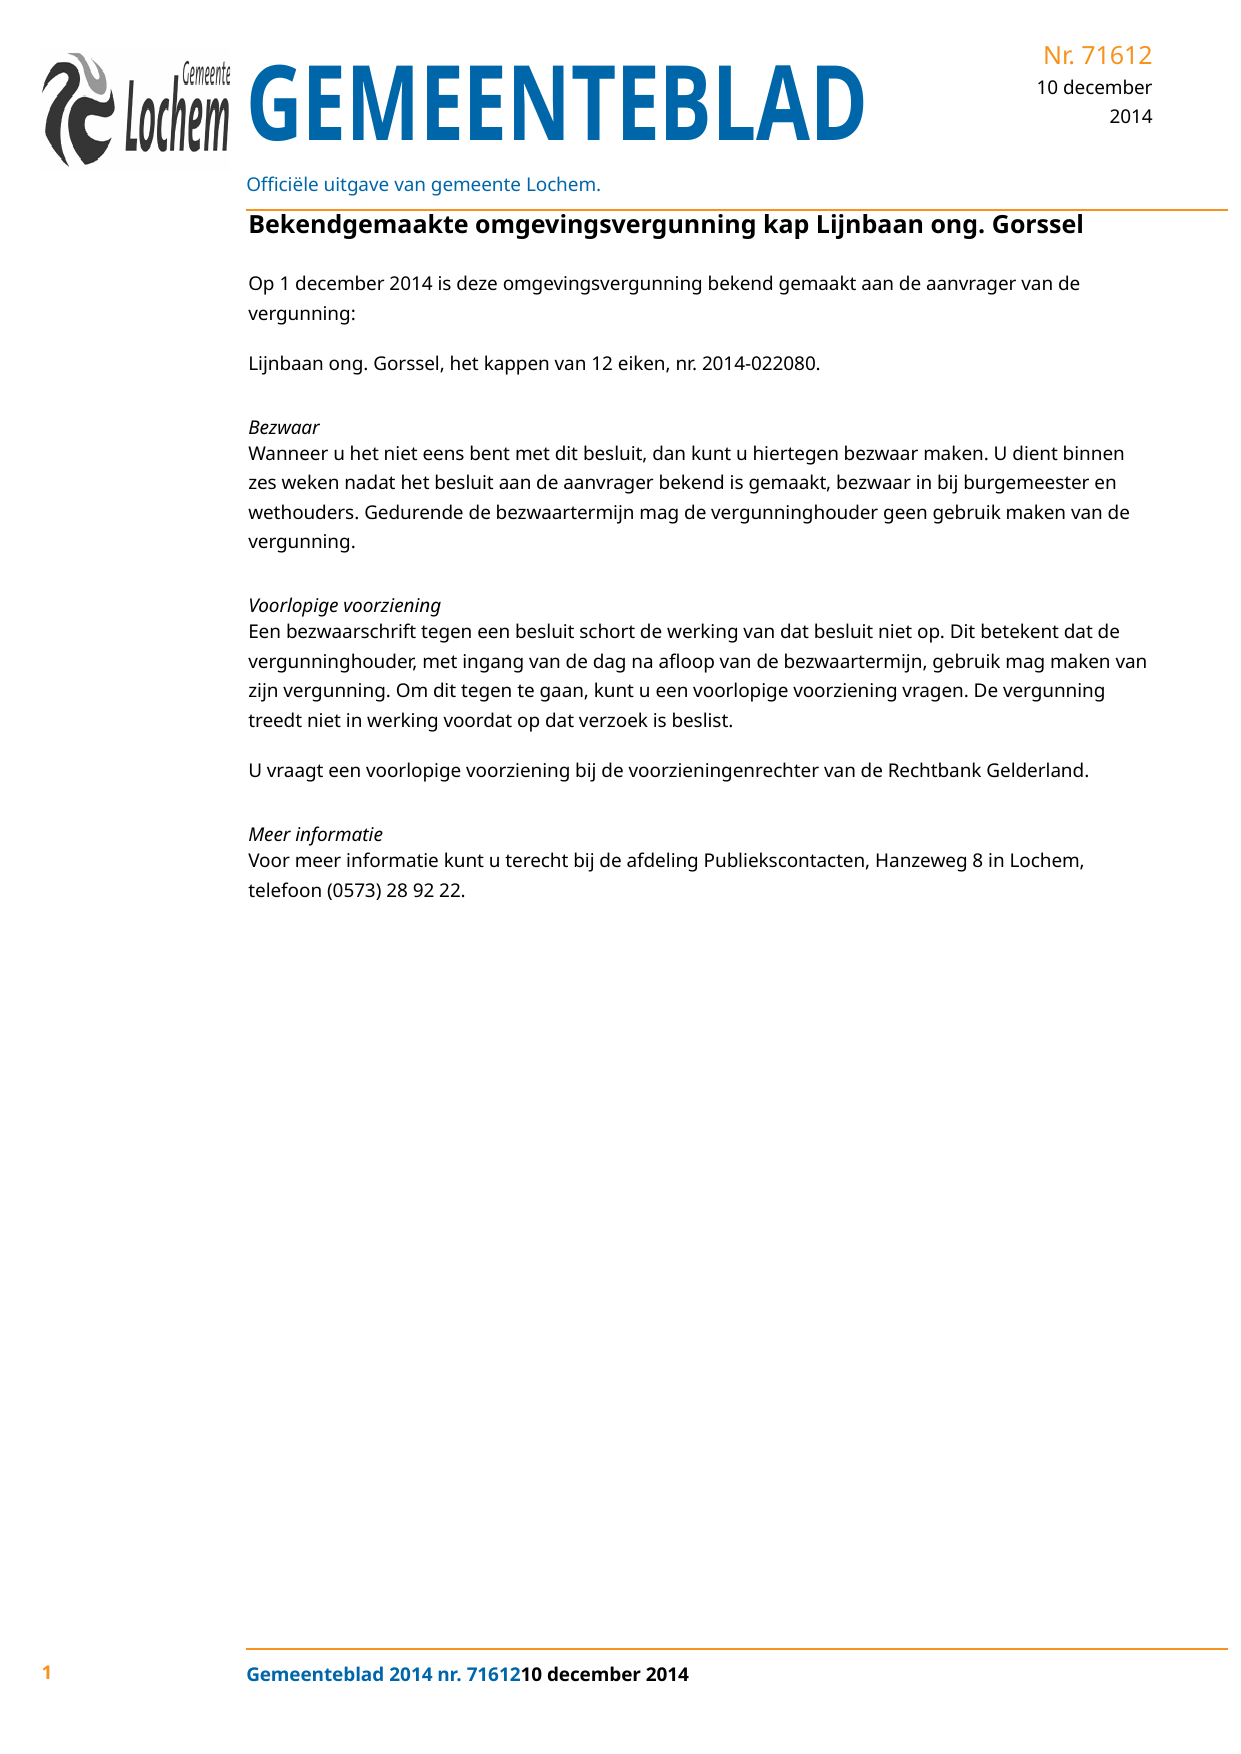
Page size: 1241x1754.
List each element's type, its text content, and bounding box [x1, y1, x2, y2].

text U vraagt een voorlopige voorziening bij de voorzieningenrechter van de Rechtbank Gelderland. [248, 758, 1152, 783]
text Bezwaar [248, 414, 1152, 440]
text Bekendgemaakte omgevingsvergunning kap Lijnbaan ong. Gorssel [248, 211, 1152, 241]
text Wanneer u het niet eens bent met dit besluit, dan kunt u hiertegen bezwaar maken. U dient binnen zes weken nadat het besluit aan de aanvrager bekend is gemaakt, bezwaar in bij burgemeester en wethouders. Gedurende de bezwaartermijn mag de vergunninghouder geen gebruik maken van de vergunning. [248, 440, 1152, 554]
text Voorlopige voorziening [248, 593, 1152, 618]
picture [41, 47, 231, 172]
text Een bezwaarschrift tegen een besluit schort de werking van dat besluit niet op. Dit betekent dat de vergunninghouder, met ingang van de dag na afloop van de bezwaartermijn, gebruik mag maken van zijn vergunning. Om dit tegen te gaan, kunt u een voorlopige voorziening vragen. De vergunning treedt niet in werking voordat op dat verzoek is beslist. [248, 618, 1152, 733]
text Op 1 december 2014 is deze omgevingsvergunning bekend gemaakt aan de aanvrager van de vergunning: [248, 270, 1152, 326]
text Meer informatie [248, 822, 1152, 847]
text Voor meer informatie kunt u terecht bij de afdeling Publiekscontacten, Hanzeweg 8 in Lochem, telefoon (0573) 28 92 22. [248, 847, 1152, 903]
text Lijnbaan ong. Gorssel, het kappen van 12 eiken, nr. 2014-022080. [248, 350, 1152, 376]
